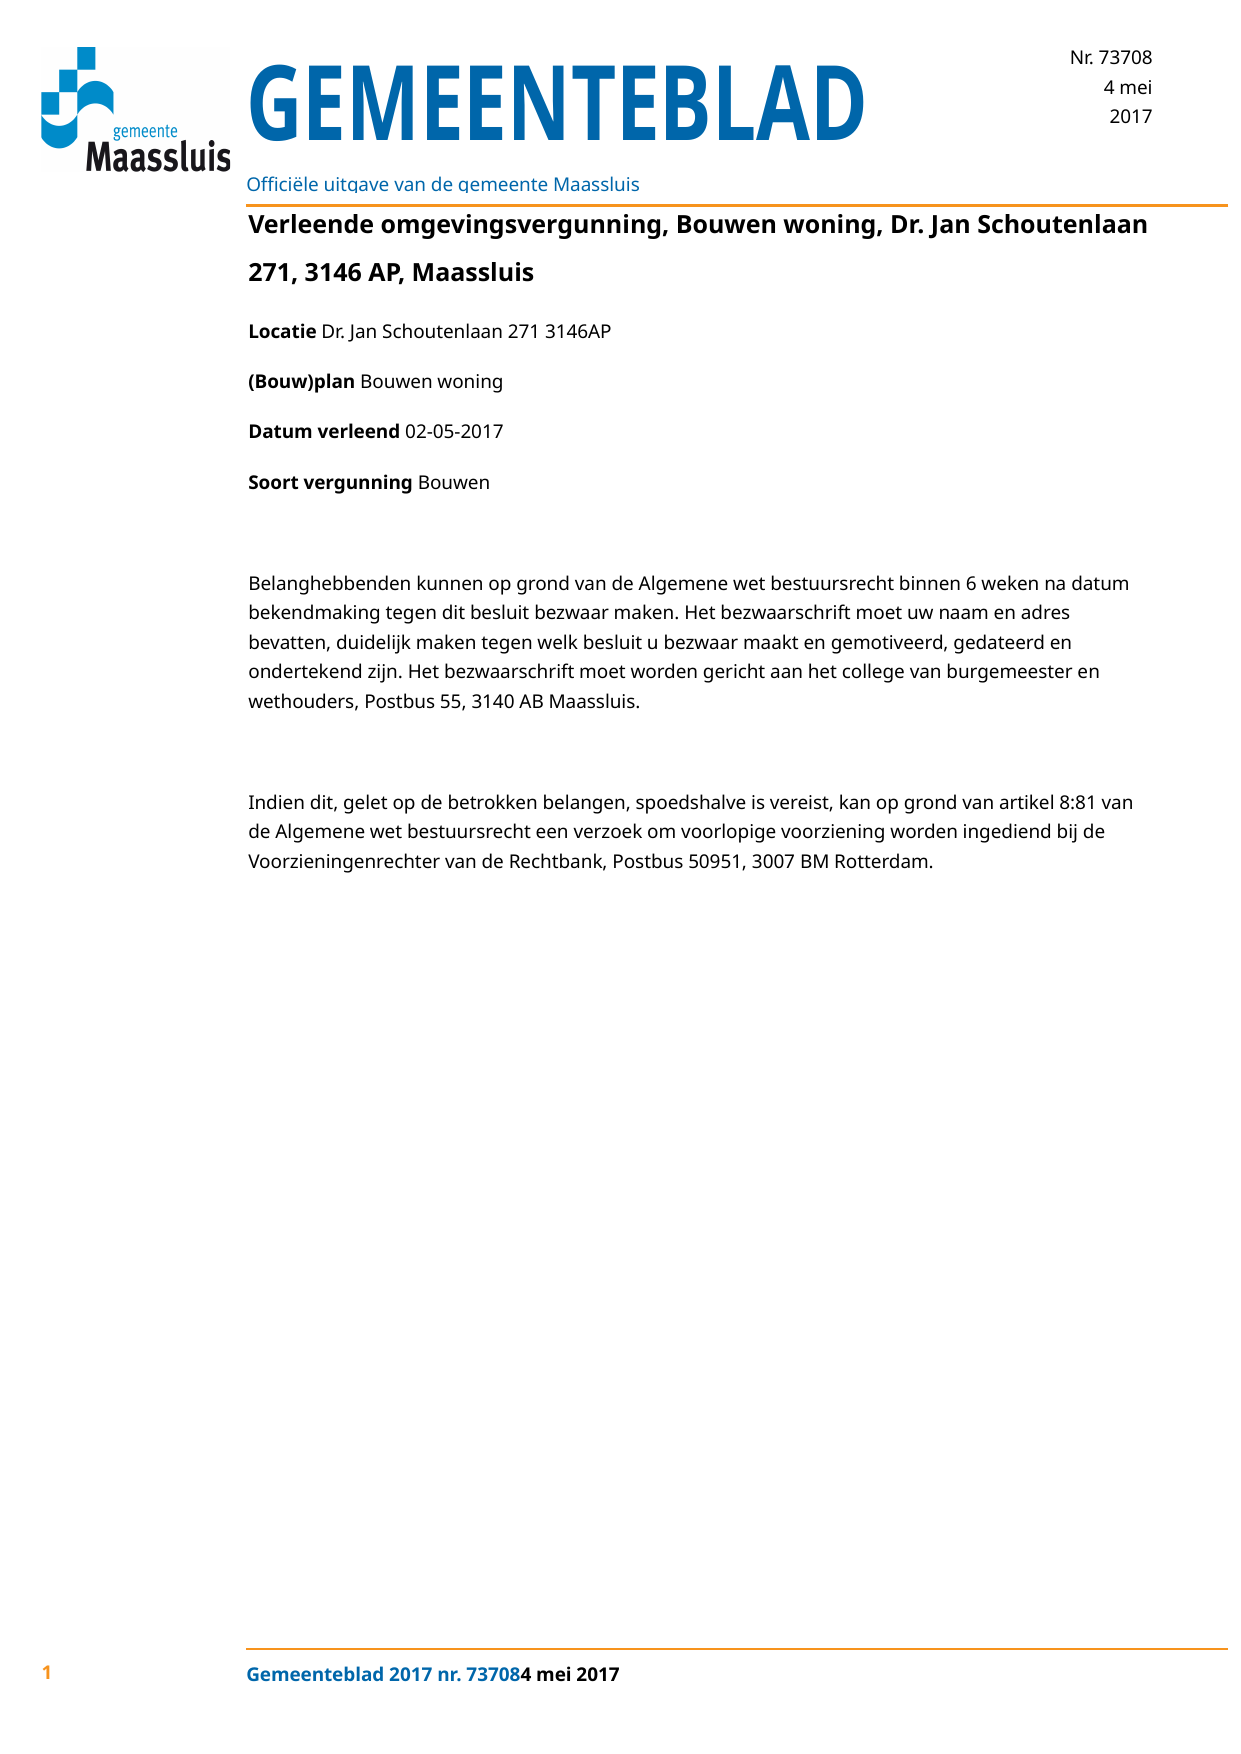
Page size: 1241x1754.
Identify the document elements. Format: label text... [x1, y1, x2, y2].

text Locatie Dr. Jan Schoutenlaan 271 3146AP [248, 318, 1152, 344]
text (Bouw)plan Bouwen woning [248, 368, 1152, 394]
text Soort vergunning Bouwen [248, 469, 1152, 495]
text Belanghebbenden kunnen op grond van de Algemene wet bestuursrecht binnen 6 weken na datum bekendmaking tegen dit besluit bezwaar maken. Het bezwaarschrift moet uw naam en adres bevatten, duidelijk maken tegen welk besluit u bezwaar maakt en gemotiveerd, gedateerd en ondertekend zijn. Het bezwaarschrift moet worden gericht aan het college van burgemeester en wethouders, Postbus 55, 3140 AB Maassluis. [248, 570, 1152, 714]
text Datum verleend 02-05-2017 [248, 419, 1152, 444]
picture [41, 47, 231, 172]
text Verleende omgevingsvergunning, Bouwen woning, Dr. Jan Schoutenlaan 271, 3146 AP, Maassluis [248, 207, 1152, 288]
picture [41, 47, 77, 92]
text Indien dit, gelet op de betrokken belangen, spoedshalve is vereist, kan op grond van artikel 8:81 van de Algemene wet bestuursrecht een verzoek om voorlopige voorziening worden ingediend bij de Voorzieningenrechter van de Rechtbank, Postbus 50951, 3007 BM Rotterdam. [248, 789, 1152, 874]
